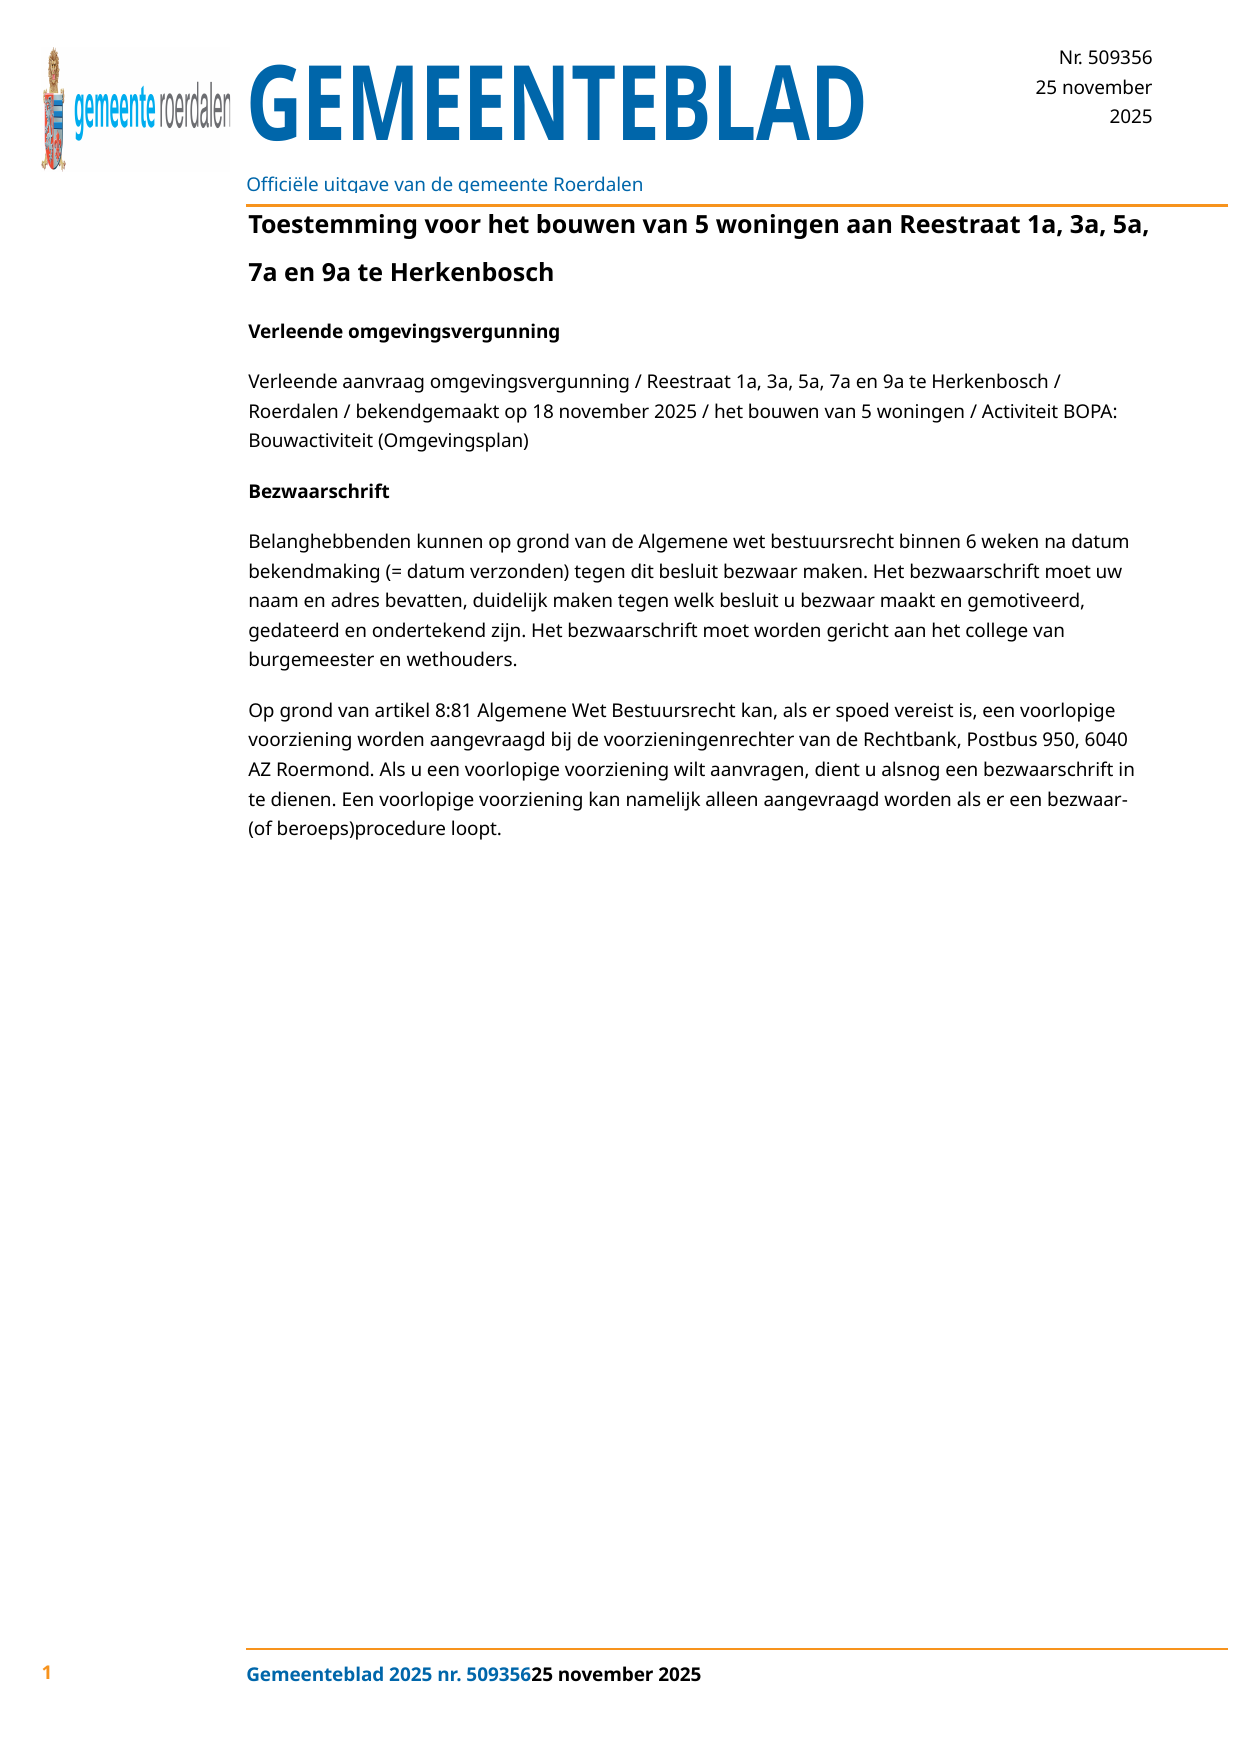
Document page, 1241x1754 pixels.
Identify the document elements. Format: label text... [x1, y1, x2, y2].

text Verleende omgevingsvergunning [248, 318, 1152, 344]
text Bezwaarschrift [248, 478, 1152, 504]
text Toestemming voor het bouwen van 5 woningen aan Reestraat 1a, 3a, 5a, 7a en 9a te Herkenbosch [248, 207, 1152, 288]
picture [41, 47, 231, 172]
text Verleende aanvraag omgevingsvergunning / Reestraat 1a, 3a, 5a, 7a en 9a te Herkenbosch / Roerdalen / bekendgemaakt op 18 november 2025 / het bouwen van 5 woningen / Activiteit BOPA: Bouwactiviteit (Omgevingsplan) [248, 368, 1152, 453]
text Op grond van artikel 8:81 Algemene Wet Bestuursrecht kan, als er spoed vereist is, een voorlopige voorziening worden aangevraagd bij de voorzieningenrechter van de Rechtbank, Postbus 950, 6040 AZ Roermond. Als u een voorlopige voorziening wilt aanvragen, dient u alsnog een bezwaarschrift in te dienen. Een voorlopige voorziening kan namelijk alleen aangevraagd worden als er een bezwaar- (of beroeps)procedure loopt. [248, 697, 1152, 841]
text Belanghebbenden kunnen op grond van de Algemene wet bestuursrecht binnen 6 weken na datum bekendmaking (= datum verzonden) tegen dit besluit bezwaar maken. Het bezwaarschrift moet uw naam en adres bevatten, duidelijk maken tegen welk besluit u bezwaar maakt en gemotiveerd, gedateerd en ondertekend zijn. Het bezwaarschrift moet worden gericht aan het college van burgemeester en wethouders. [248, 528, 1152, 672]
